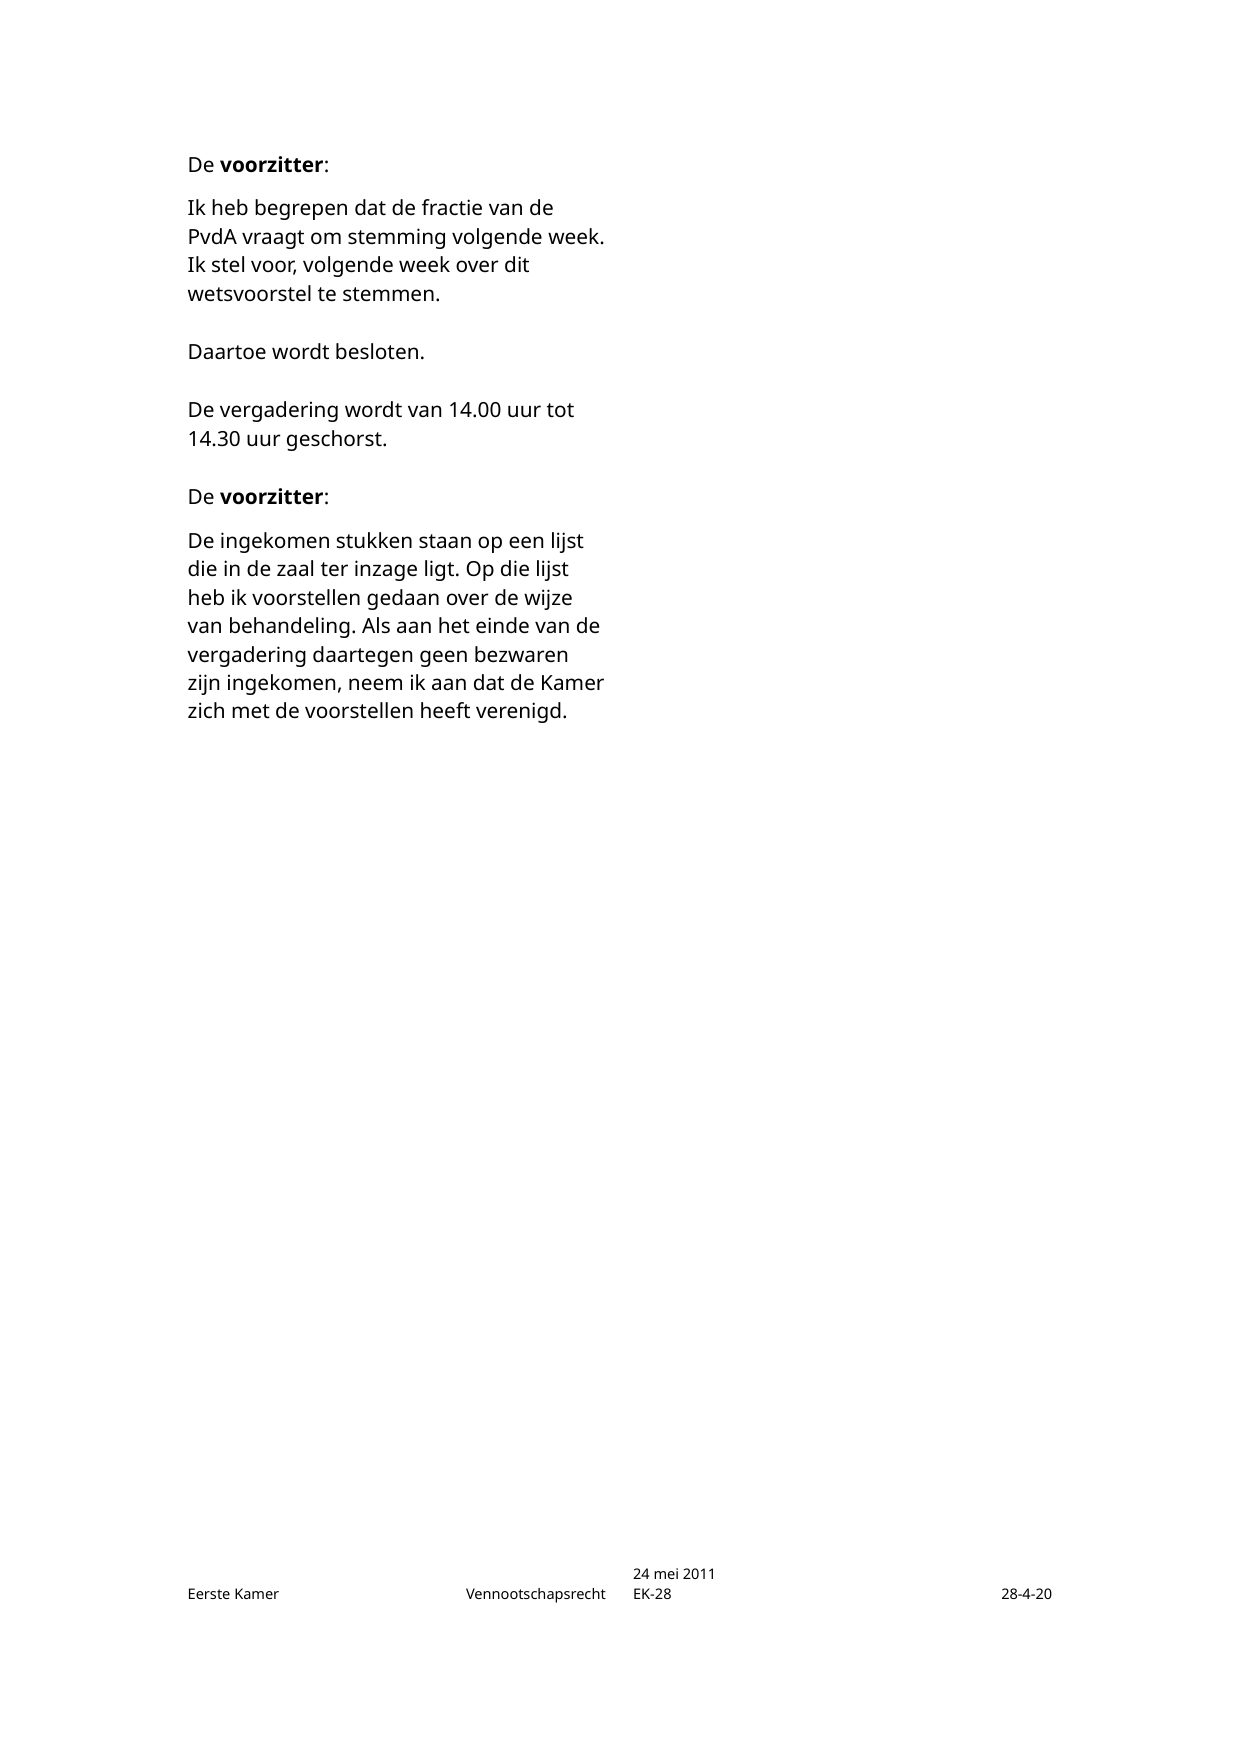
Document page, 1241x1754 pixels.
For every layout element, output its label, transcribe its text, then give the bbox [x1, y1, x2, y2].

text De vergadering wordt van 14.00 uur tot 14.30 uur geschorst. [187, 396, 605, 452]
text Daartoe wordt besloten. [187, 337, 605, 366]
text De voorzitter: [187, 150, 605, 178]
text Ik heb begrepen dat de fractie van de PvdA vraagt om stemming volgende week. [187, 193, 605, 250]
text De ingekomen stukken staan op een lijst die in de zaal ter inzage ligt. Op die lijst heb ik voorstellen gedaan over de wijze van behandeling. Als aan het einde van de vergadering daartegen geen bezwaren zijn ingekomen, neem ik aan dat de Kamer zich met de voorstellen heeft verenigd. [187, 526, 605, 725]
text De voorzitter: [187, 482, 605, 511]
text Ik stel voor, volgende week over dit wetsvoorstel te stemmen. [187, 250, 605, 307]
